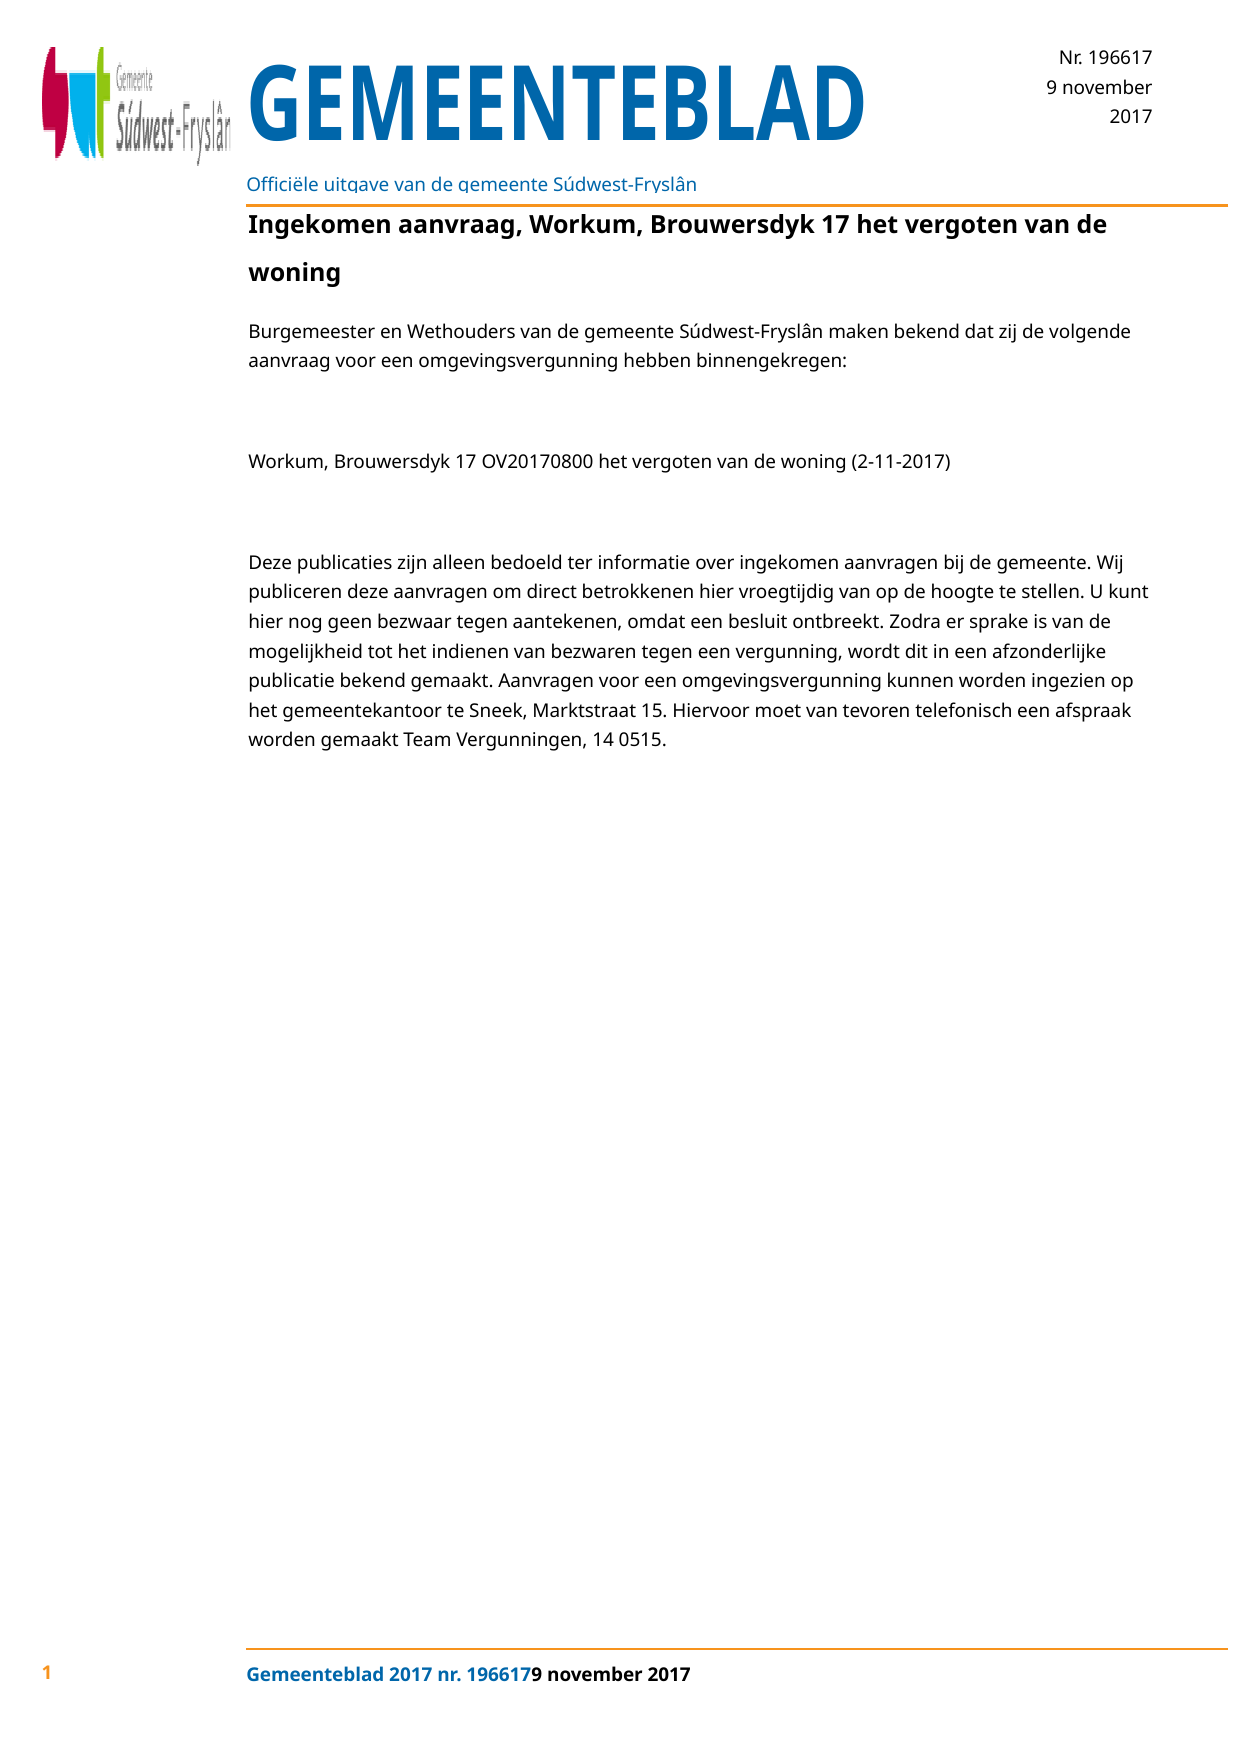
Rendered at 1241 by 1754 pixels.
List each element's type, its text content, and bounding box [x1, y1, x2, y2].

text Ingekomen aanvraag, Workum, Brouwersdyk 17 het vergoten van de woning [248, 207, 1152, 288]
text Workum, Brouwersdyk 17 OV20170800 het vergoten van de woning (2-11-2017) [248, 448, 1152, 474]
text Deze publicaties zijn alleen bedoeld ter informatie over ingekomen aanvragen bij de gemeente. Wij publiceren deze aanvragen om direct betrokkenen hier vroegtijdig van op de hoogte te stellen. U kunt hier nog geen bezwaar tegen aantekenen, omdat een besluit ontbreekt. Zodra er sprake is van de mogelijkheid tot het indienen van bezwaren tegen een vergunning, wordt dit in een afzonderlijke publicatie bekend gemaakt. Aanvragen voor een omgevingsvergunning kunnen worden ingezien op het gemeentekantoor te Sneek, Marktstraat 15. Hiervoor moet van tevoren telefonisch een afspraak worden gemaakt Team Vergunningen, 14 0515. [248, 549, 1152, 752]
picture [41, 47, 231, 172]
text Burgemeester en Wethouders van de gemeente Súdwest-Fryslân maken bekend dat zij de volgende aanvraag voor een omgevingsvergunning hebben binnengekregen: [248, 318, 1152, 373]
